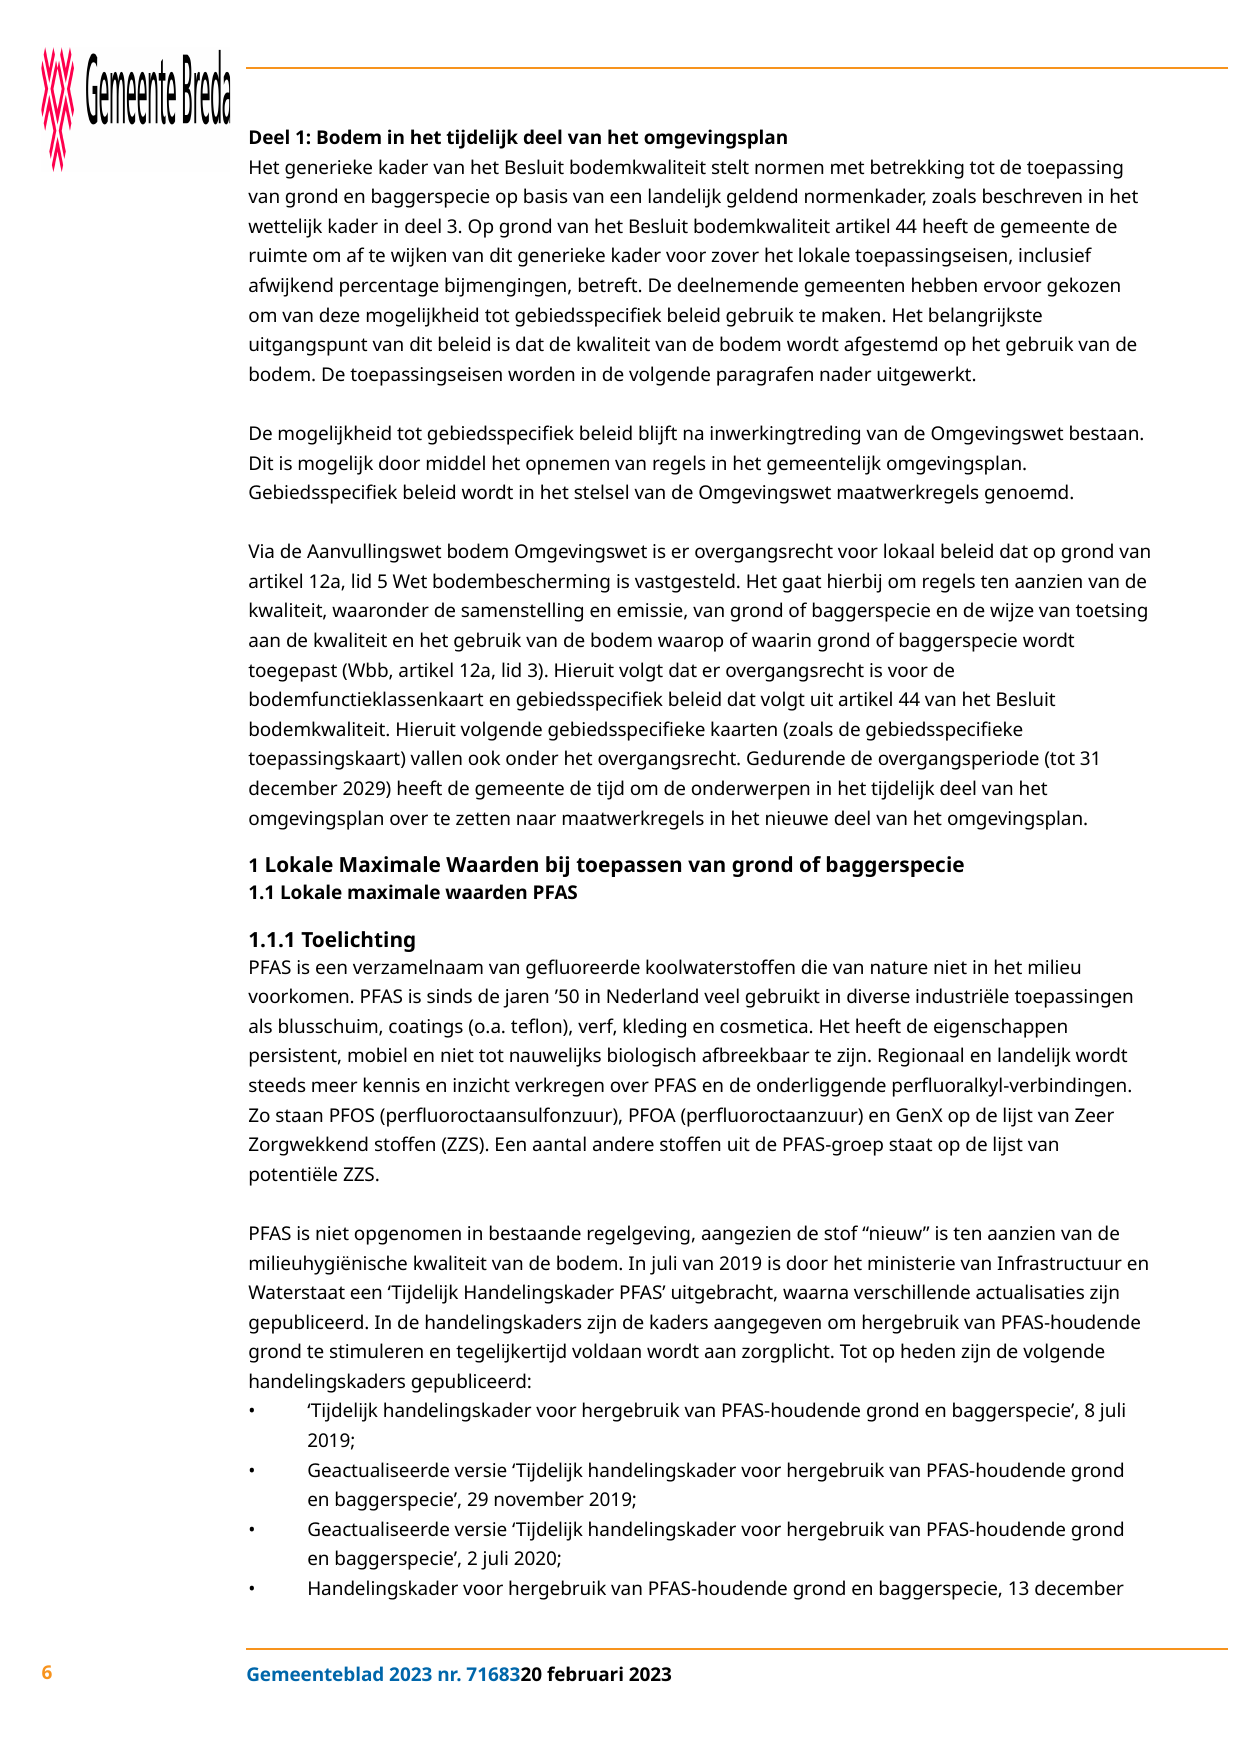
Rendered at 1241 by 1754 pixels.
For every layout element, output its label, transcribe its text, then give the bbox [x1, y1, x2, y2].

list Geactualiseerde versie ‘Tijdelijk handelingskader voor hergebruik van PFAS-houdende grond en baggerspecie’, 2 juli 2020; [248, 1516, 1152, 1571]
list Geactualiseerde versie ‘Tijdelijk handelingskader voor hergebruik van PFAS-houdende grond en baggerspecie’, 29 november 2019; [248, 1457, 1152, 1512]
text Via de Aanvullingswet bodem Omgevingswet is er overgangsrecht voor lokaal beleid dat op grond van artikel 12a, lid 5 Wet bodembescherming is vastgesteld. Het gaat hierbij om regels ten aanzien van de kwaliteit, waaronder de samenstelling en emissie, van grond of baggerspecie en de wijze van toetsing aan de kwaliteit en het gebruik van de bodem waarop of waarin grond of baggerspecie wordt toegepast (Wbb, artikel 12a, lid 3). Hieruit volgt dat er overgangsrecht is voor de bodemfunctieklassenkaart en gebiedsspecifiek beleid dat volgt uit artikel 44 van het Besluit bodemkwaliteit. Hieruit volgende gebiedsspecifieke kaarten (zoals de gebiedsspecifieke toepassingskaart) vallen ook onder het overgangsrecht. Gedurende de overgangsperiode (tot 31 december 2029) heeft de gemeente de tijd om de onderwerpen in het tijdelijk deel van het omgevingsplan over te zetten naar maatwerkregels in het nieuwe deel van het omgevingsplan. [248, 538, 1152, 831]
text PFAS is een verzamelnaam van gefluoreerde koolwaterstoffen die van nature niet in het milieu voorkomen. PFAS is sinds de jaren ’50 in Nederland veel gebruikt in diverse industriële toepassingen als blusschuim, coatings (o.a. teflon), verf, kleding en cosmetica. Het heeft de eigenschappen persistent, mobiel en niet tot nauwelijks biologisch afbreekbaar te zijn. Regionaal en landelijk wordt steeds meer kennis en inzicht verkregen over PFAS en de onderliggende perfluoralkyl-verbindingen. Zo staan PFOS (perfluoroctaansulfonzuur), PFOA (perfluoroctaanzuur) en GenX op de lijst van Zeer Zorgwekkend stoffen (ZZS). Een aantal andere stoffen uit de PFAS-groep staat op de lijst van potentiële ZZS. [248, 954, 1152, 1187]
text Deel 1: Bodem in het tijdelijk deel van het omgevingsplan [248, 124, 1152, 150]
list ‘Tijdelijk handelingskader voor hergebruik van PFAS-houdende grond en baggerspecie’, 8 juli 2019; [248, 1398, 1152, 1453]
text 1.1 Lokale maximale waarden PFAS [248, 879, 1152, 904]
text 1 Lokale Maximale Waarden bij toepassen van grond of baggerspecie [248, 850, 1152, 879]
picture [41, 47, 231, 172]
list Handelingskader voor hergebruik van PFAS-houdende grond en baggerspecie, 13 december [248, 1575, 1152, 1601]
text PFAS is niet opgenomen in bestaande regelgeving, aangezien de stof “nieuw” is ten aanzien van de milieuhygiënische kwaliteit van de bodem. In juli van 2019 is door het ministerie van Infrastructuur en Waterstaat een ‘Tijdelijk Handelingskader PFAS’ uitgebracht, waarna verschillende actualisaties zijn gepubliceerd. In de handelingskaders zijn de kaders aangegeven om hergebruik van PFAS-houdende grond te stimuleren en tegelijkertijd voldaan wordt aan zorgplicht. Tot op heden zijn de volgende handelingskaders gepubliceerd: [248, 1220, 1152, 1394]
text Het generieke kader van het Besluit bodemkwaliteit stelt normen met betrekking tot de toepassing van grond en baggerspecie op basis van een landelijk geldend normenkader, zoals beschreven in het wettelijk kader in deel 3. Op grond van het Besluit bodemkwaliteit artikel 44 heeft de gemeente de ruimte om af te wijken van dit generieke kader voor zover het lokale toepassingseisen, inclusief afwijkend percentage bijmengingen, betreft. De deelnemende gemeenten hebben ervoor gekozen om van deze mogelijkheid tot gebiedsspecifiek beleid gebruik te maken. Het belangrijkste uitgangspunt van dit beleid is dat de kwaliteit van de bodem wordt afgestemd op het gebruik van de bodem. De toepassingseisen worden in de volgende paragrafen nader uitgewerkt. [248, 154, 1152, 387]
text 1.1.1 Toelichting [248, 925, 1152, 954]
text De mogelijkheid tot gebiedsspecifiek beleid blijft na inwerkingtreding van de Omgevingswet bestaan. Dit is mogelijk door middel het opnemen van regels in het gemeentelijk omgevingsplan. Gebiedsspecifiek beleid wordt in het stelsel van de Omgevingswet maatwerkregels genoemd. [248, 420, 1152, 505]
